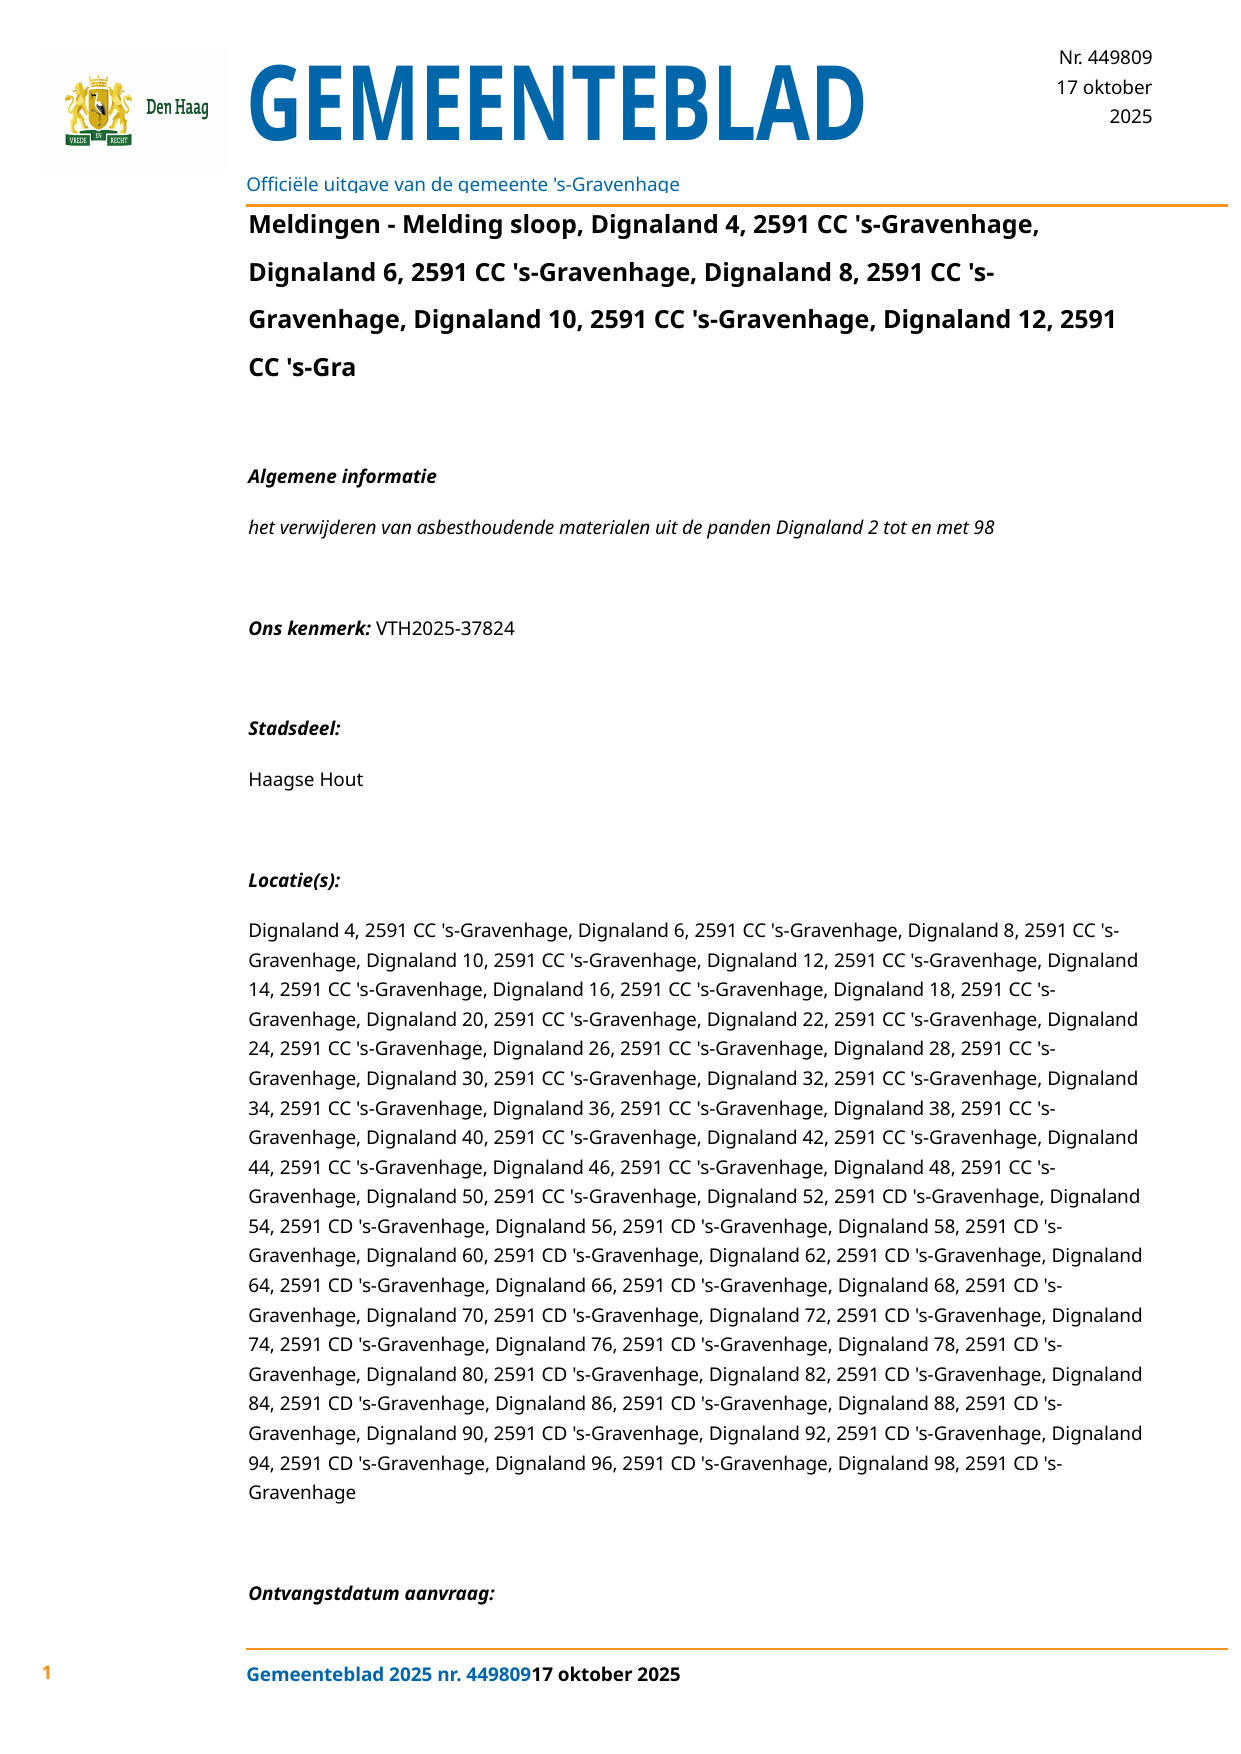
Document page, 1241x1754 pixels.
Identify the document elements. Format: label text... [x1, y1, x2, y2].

text Stadsdeel: [248, 716, 1152, 741]
text het verwijderen van asbesthoudende materialen uit de panden Dignaland 2 tot en met 98 [248, 514, 1152, 540]
picture [41, 47, 231, 172]
text Dignaland 4, 2591 CC 's-Gravenhage, Dignaland 6, 2591 CC 's-Gravenhage, Dignaland 8, 2591 CC 's-Gravenhage, Dignaland 10, 2591 CC 's-Gravenhage, Dignaland 12, 2591 CC 's-Gravenhage, Dignaland 14, 2591 CC 's-Gravenhage, Dignaland 16, 2591 CC 's-Gravenhage, Dignaland 18, 2591 CC 's-Gravenhage, Dignaland 20, 2591 CC 's-Gravenhage, Dignaland 22, 2591 CC 's-Gravenhage, Dignaland 24, 2591 CC 's-Gravenhage, Dignaland 26, 2591 CC 's-Gravenhage, Dignaland 28, 2591 CC 's-Gravenhage, Dignaland 30, 2591 CC 's-Gravenhage, Dignaland 32, 2591 CC 's-Gravenhage, Dignaland 34, 2591 CC 's-Gravenhage, Dignaland 36, 2591 CC 's-Gravenhage, Dignaland 38, 2591 CC 's-Gravenhage, Dignaland 40, 2591 CC 's-Gravenhage, Dignaland 42, 2591 CC 's-Gravenhage, Dignaland 44, 2591 CC 's-Gravenhage, Dignaland 46, 2591 CC 's-Gravenhage, Dignaland 48, 2591 CC 's-Gravenhage, Dignaland 50, 2591 CC 's-Gravenhage, Dignaland 52, 2591 CD 's-Gravenhage, Dignaland 54, 2591 CD 's-Gravenhage, Dignaland 56, 2591 CD 's-Gravenhage, Dignaland 58, 2591 CD 's-Gravenhage, Dignaland 60, 2591 CD 's-Gravenhage, Dignaland 62, 2591 CD 's-Gravenhage, Dignaland 64, 2591 CD 's-Gravenhage, Dignaland 66, 2591 CD 's-Gravenhage, Dignaland 68, 2591 CD 's-Gravenhage, Dignaland 70, 2591 CD 's-Gravenhage, Dignaland 72, 2591 CD 's-Gravenhage, Dignaland 74, 2591 CD 's-Gravenhage, Dignaland 76, 2591 CD 's-Gravenhage, Dignaland 78, 2591 CD 's-Gravenhage, Dignaland 80, 2591 CD 's-Gravenhage, Dignaland 82, 2591 CD 's-Gravenhage, Dignaland 84, 2591 CD 's-Gravenhage, Dignaland 86, 2591 CD 's-Gravenhage, Dignaland 88, 2591 CD 's-Gravenhage, Dignaland 90, 2591 CD 's-Gravenhage, Dignaland 92, 2591 CD 's-Gravenhage, Dignaland 94, 2591 CD 's-Gravenhage, Dignaland 96, 2591 CD 's-Gravenhage, Dignaland 98, 2591 CD 's-Gravenhage [248, 917, 1152, 1505]
text Locatie(s): [248, 867, 1152, 893]
text Ontvangstdatum aanvraag: [248, 1580, 1152, 1606]
text Meldingen - Melding sloop, Dignaland 4, 2591 CC 's-Gravenhage, Dignaland 6, 2591 CC 's-Gravenhage, Dignaland 8, 2591 CC 's-Gravenhage, Dignaland 10, 2591 CC 's-Gravenhage, Dignaland 12, 2591 CC 's-Gra [248, 207, 1152, 384]
text Ons kenmerk: VTH2025-37824 [248, 615, 1152, 641]
text Algemene informatie [248, 463, 1152, 489]
text Haagse Hout [248, 766, 1152, 792]
